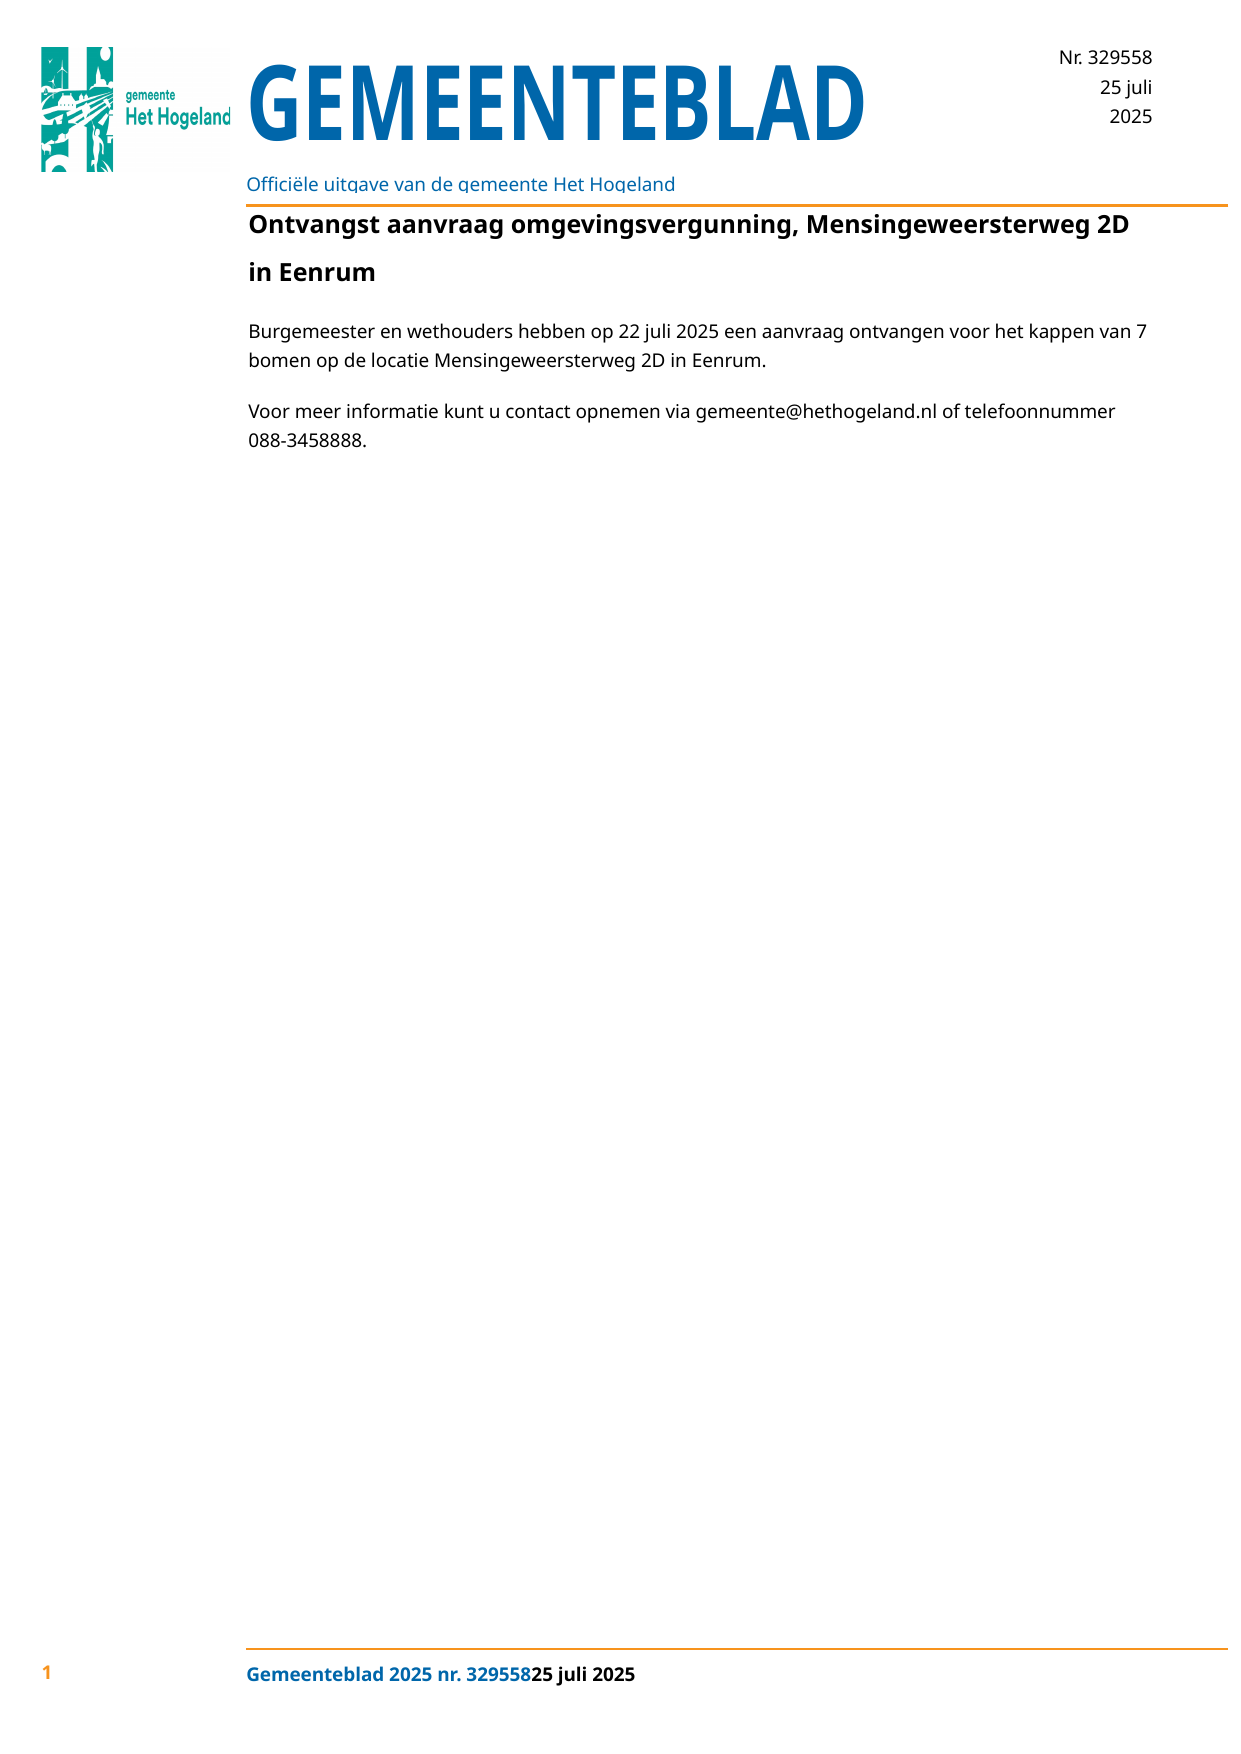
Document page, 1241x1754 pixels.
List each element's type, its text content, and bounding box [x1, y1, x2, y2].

picture [41, 47, 231, 172]
text Ontvangst aanvraag omgevingsvergunning, Mensingeweersterweg 2D in Eenrum [248, 207, 1152, 288]
text Voor meer informatie kunt u contact opnemen via gemeente@hethogeland.nl of telefoonnummer 088-3458888. [248, 398, 1152, 453]
text Burgemeester en wethouders hebben op 22 juli 2025 een aanvraag ontvangen voor het kappen van 7 bomen op de locatie Mensingeweersterweg 2D in Eenrum. [248, 318, 1152, 373]
